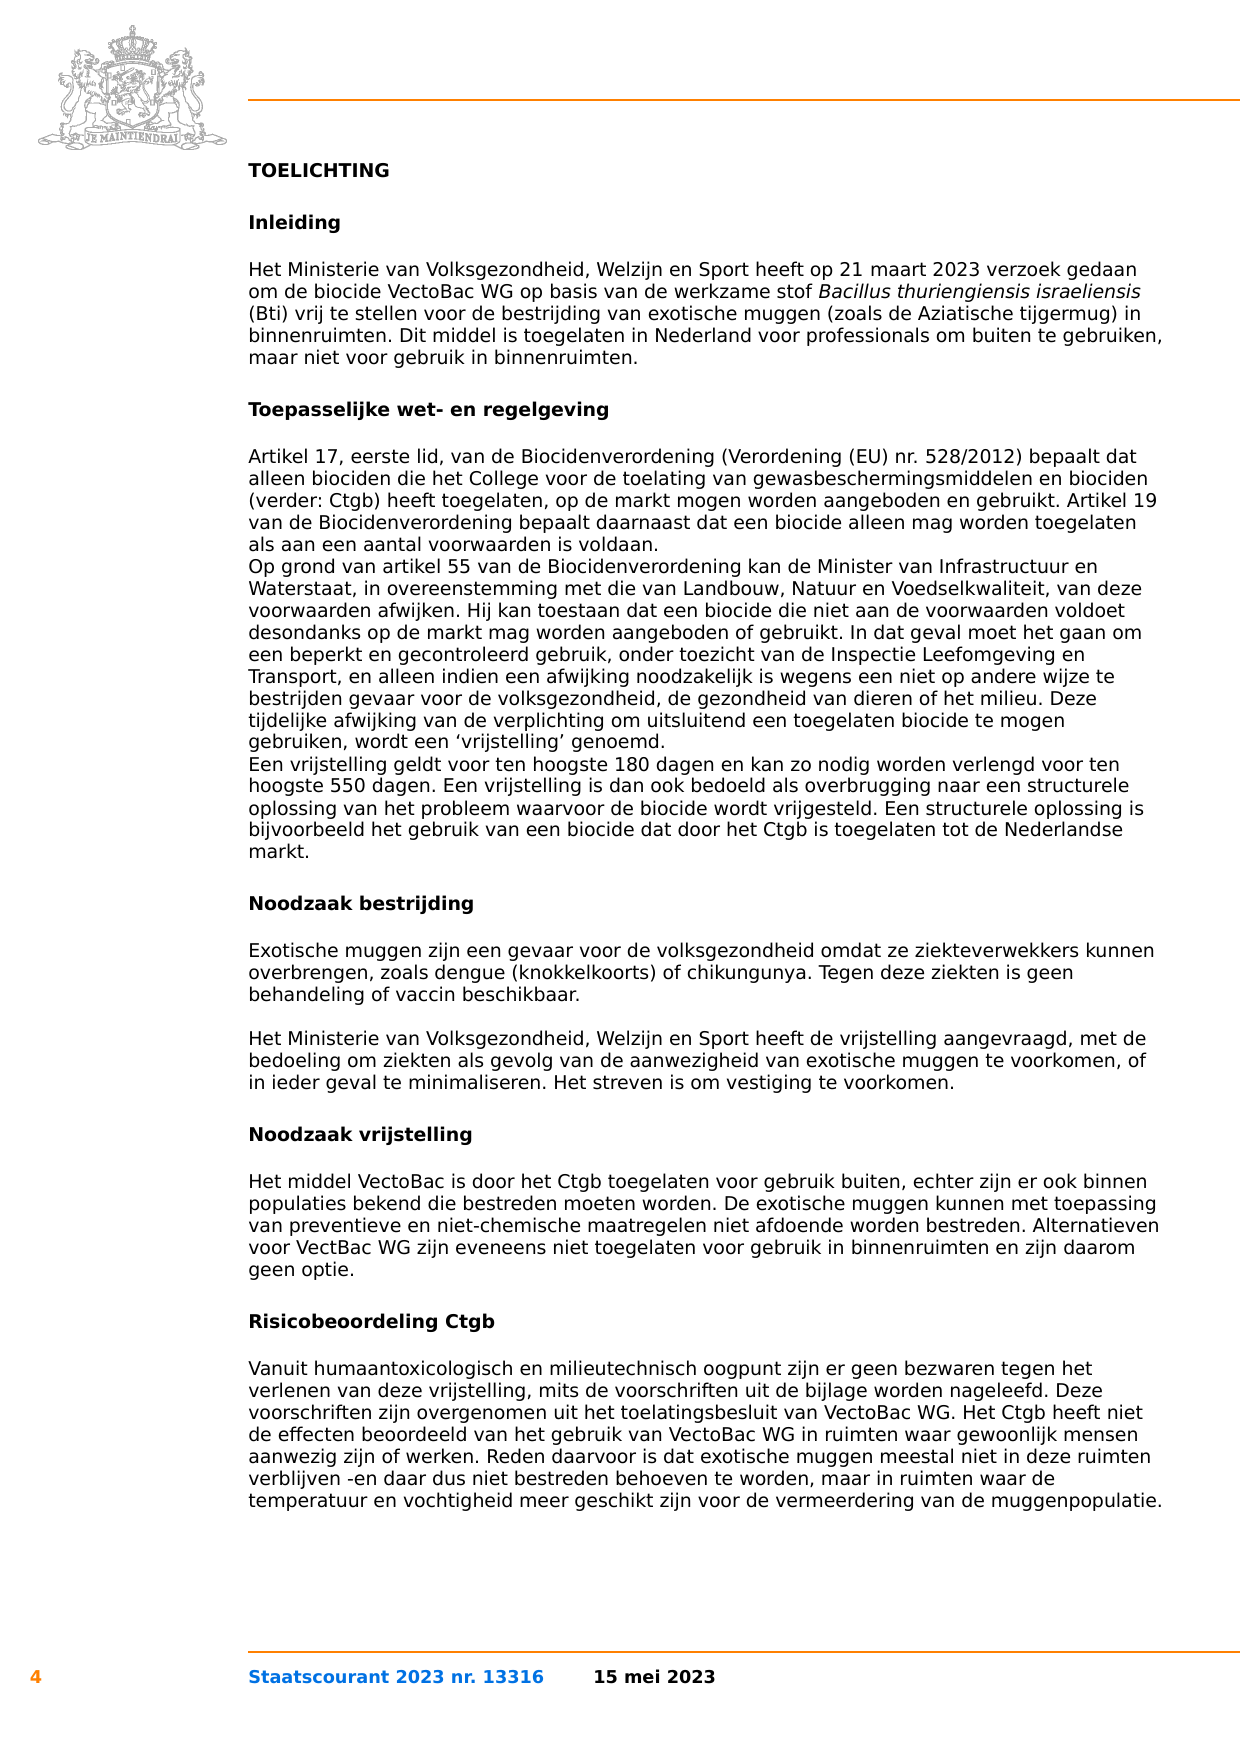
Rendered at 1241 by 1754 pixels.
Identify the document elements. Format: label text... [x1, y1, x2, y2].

subtitle TOELICHTING [248, 160, 1163, 182]
subtitle Toepasselijke wet- en regelgeving [248, 399, 1163, 421]
subtitle Risicobeoordeling Ctgb [248, 1311, 1163, 1333]
text Het middel VectoBac is door het Ctgb toegelaten voor gebruik buiten, echter zijn er ook binnen populaties bekend die bestreden moeten worden. De exotische muggen kunnen met toepassing van preventieve en niet-chemische maatregelen niet afdoende worden bestreden. Alternatieven voor VectBac WG zijn eveneens niet toegelaten voor gebruik in binnenruimten en zijn daarom geen optie. [248, 1171, 1163, 1281]
picture [38, 25, 227, 150]
text Het Ministerie van Volksgezondheid, Welzijn en Sport heeft de vrijstelling aangevraagd, met de bedoeling om ziekten als gevolg van de aanwezigheid van exotische muggen te voorkomen, of in ieder geval te minimaliseren. Het streven is om vestiging te voorkomen. [248, 1028, 1163, 1094]
text Het Ministerie van Volksgezondheid, Welzijn en Sport heeft op 21 maart 2023 verzoek gedaan om de biocide VectoBac WG op basis van de werkzame stof Bacillus thuriengiensis israeliensis (Bti) vrij te stellen voor de bestrijding van exotische muggen (zoals de Aziatische tijgermug) in binnenruimten. Dit middel is toegelaten in Nederland voor professionals om buiten te gebruiken, maar niet voor gebruik in binnenruimten. [248, 259, 1163, 369]
text Exotische muggen zijn een gevaar voor de volksgezondheid omdat ze ziekteverwekkers kunnen overbrengen, zoals dengue (knokkelkoorts) of chikungunya. Tegen deze ziekten is geen behandeling of vaccin beschikbaar. [248, 940, 1163, 1006]
text Een vrijstelling geldt voor ten hoogste 180 dagen en kan zo nodig worden verlengd voor ten hoogste 550 dagen. Een vrijstelling is dan ook bedoeld als overbrugging naar een structurele oplossing van het probleem waarvoor de biocide wordt vrijgesteld. Een structurele oplossing is bijvoorbeeld het gebruik van een biocide dat door het Ctgb is toegelaten tot de Nederlandse markt. [248, 753, 1163, 863]
subtitle Noodzaak bestrijding [248, 893, 1163, 915]
text Artikel 17, eerste lid, van de Biocidenverordening (Verordening (EU) nr. 528/2012) bepaalt dat alleen biociden die het College voor de toelating van gewasbeschermingsmiddelen en biociden (verder: Ctgb) heeft toegelaten, op de markt mogen worden aangeboden en gebruikt. Artikel 19 van de Biocidenverordening bepaalt daarnaast dat een biocide alleen mag worden toegelaten als aan een aantal voorwaarden is voldaan. [248, 446, 1163, 556]
subtitle Inleiding [248, 212, 1163, 234]
text Vanuit humaantoxicologisch en milieutechnisch oogpunt zijn er geen bezwaren tegen het verlenen van deze vrijstelling, mits de voorschriften uit de bijlage worden nageleefd. Deze voorschriften zijn overgenomen uit het toelatingsbesluit van VectoBac WG. Het Ctgb heeft niet de effecten beoordeeld van het gebruik van VectoBac WG in ruimten waar gewoonlijk mensen aanwezig zijn of werken. Reden daarvoor is dat exotische muggen meestal niet in deze ruimten verblijven -en daar dus niet bestreden behoeven te worden, maar in ruimten waar de temperatuur en vochtigheid meer geschikt zijn voor de vermeerdering van de muggenpopulatie. [248, 1358, 1163, 1512]
subtitle Noodzaak vrijstelling [248, 1124, 1163, 1146]
text Op grond van artikel 55 van de Biocidenverordening kan de Minister van Infrastructuur en Waterstaat, in overeenstemming met die van Landbouw, Natuur en Voedselkwaliteit, van deze voorwaarden afwijken. Hij kan toestaan dat een biocide die niet aan de voorwaarden voldoet desondanks op de markt mag worden aangeboden of gebruikt. In dat geval moet het gaan om een beperkt en gecontroleerd gebruik, onder toezicht van de Inspectie Leefomgeving en Transport, en alleen indien een afwijking noodzakelijk is wegens een niet op andere wijze te bestrijden gevaar voor de volksgezondheid, de gezondheid van dieren of het milieu. Deze tijdelijke afwijking van de verplichting om uitsluitend een toegelaten biocide te mogen gebruiken, wordt een ‘vrijstelling’ genoemd. [248, 556, 1163, 753]
